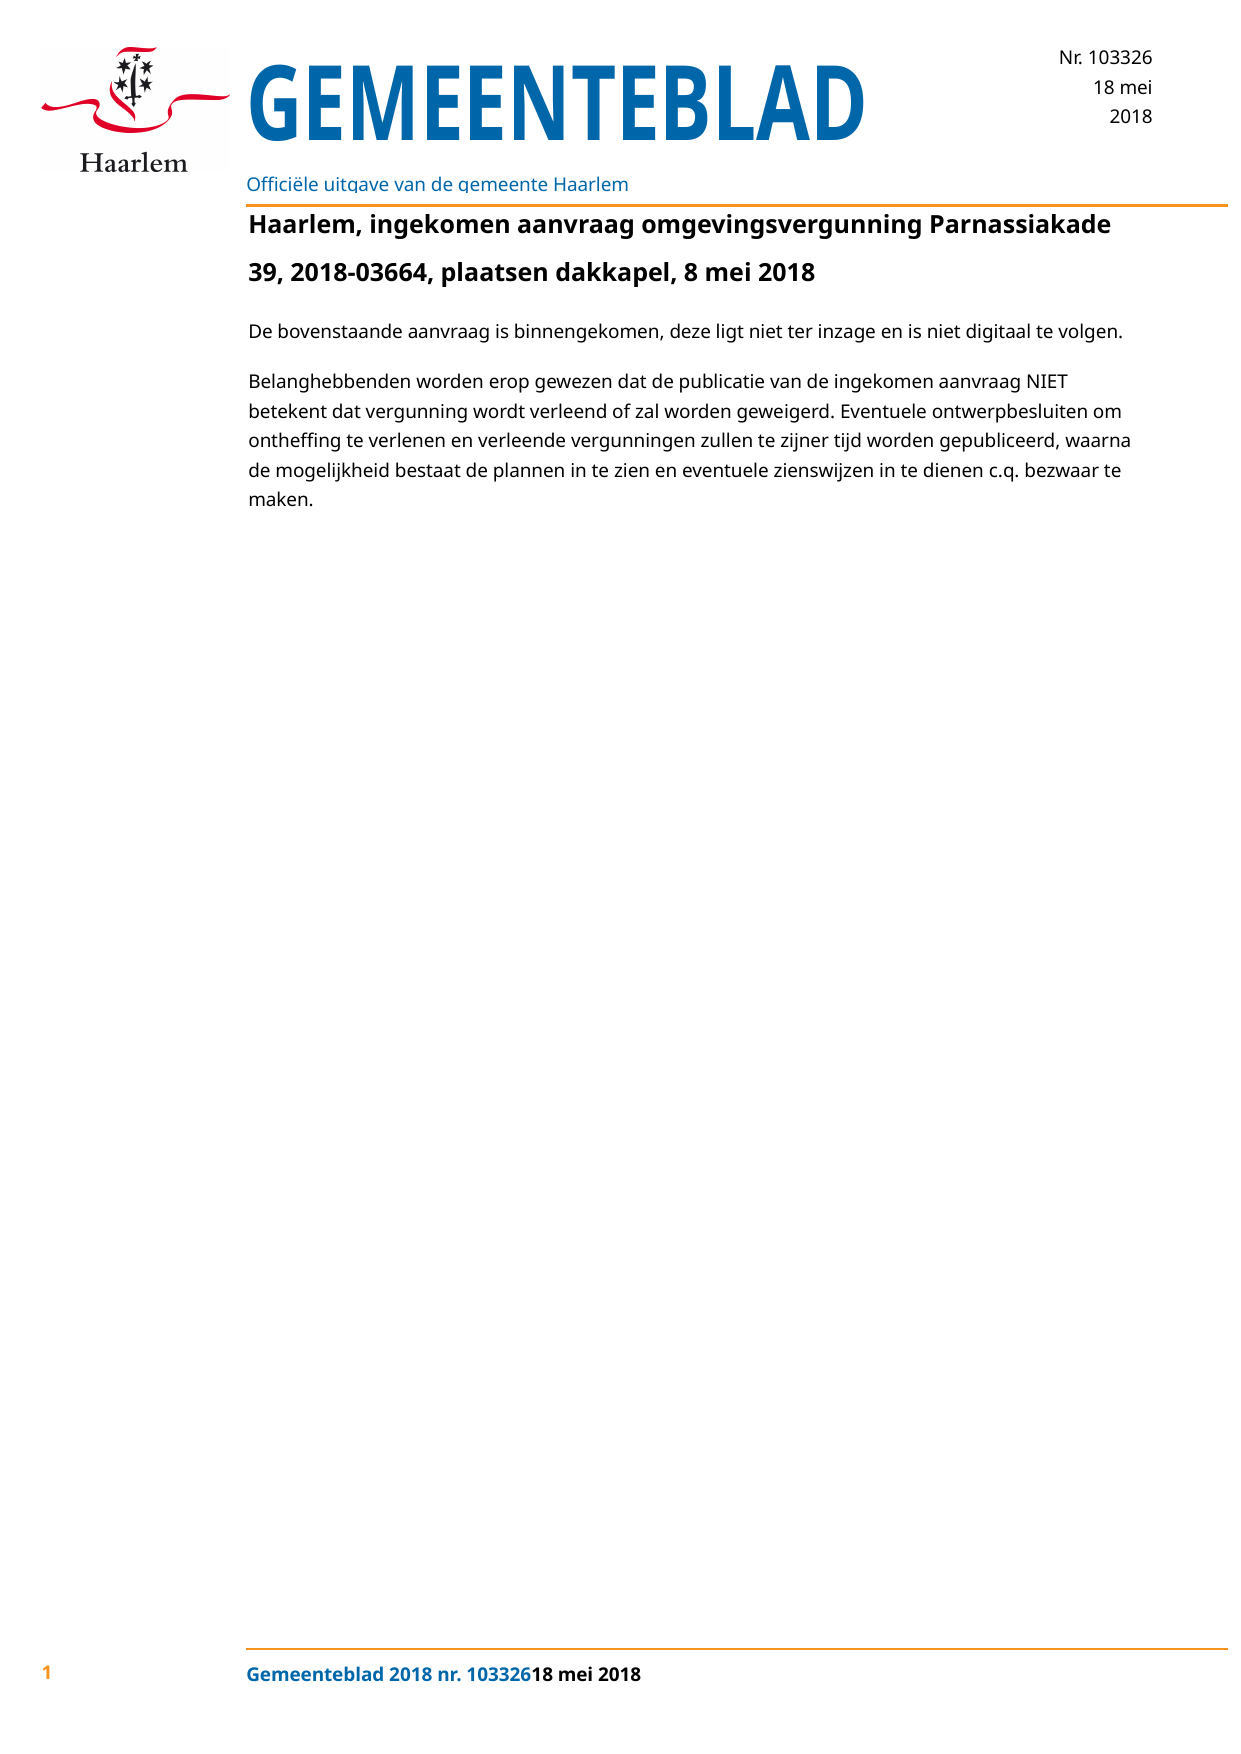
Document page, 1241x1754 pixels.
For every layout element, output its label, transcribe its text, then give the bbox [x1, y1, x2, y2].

text Haarlem, ingekomen aanvraag omgevingsvergunning Parnassiakade 39, 2018-03664, plaatsen dakkapel, 8 mei 2018 [248, 207, 1152, 288]
text De bovenstaande aanvraag is binnengekomen, deze ligt niet ter inzage en is niet digitaal te volgen. [248, 318, 1152, 344]
text Belanghebbenden worden erop gewezen dat de publicatie van de ingekomen aanvraag NIET betekent dat vergunning wordt verleend of zal worden geweigerd. Eventuele ontwerpbesluiten om ontheffing te verlenen en verleende vergunningen zullen te zijner tijd worden gepubliceerd, waarna de mogelijkheid bestaat de plannen in te zien en eventuele zienswijzen in te dienen c.q. bezwaar te maken. [248, 368, 1152, 512]
picture [41, 47, 231, 172]
